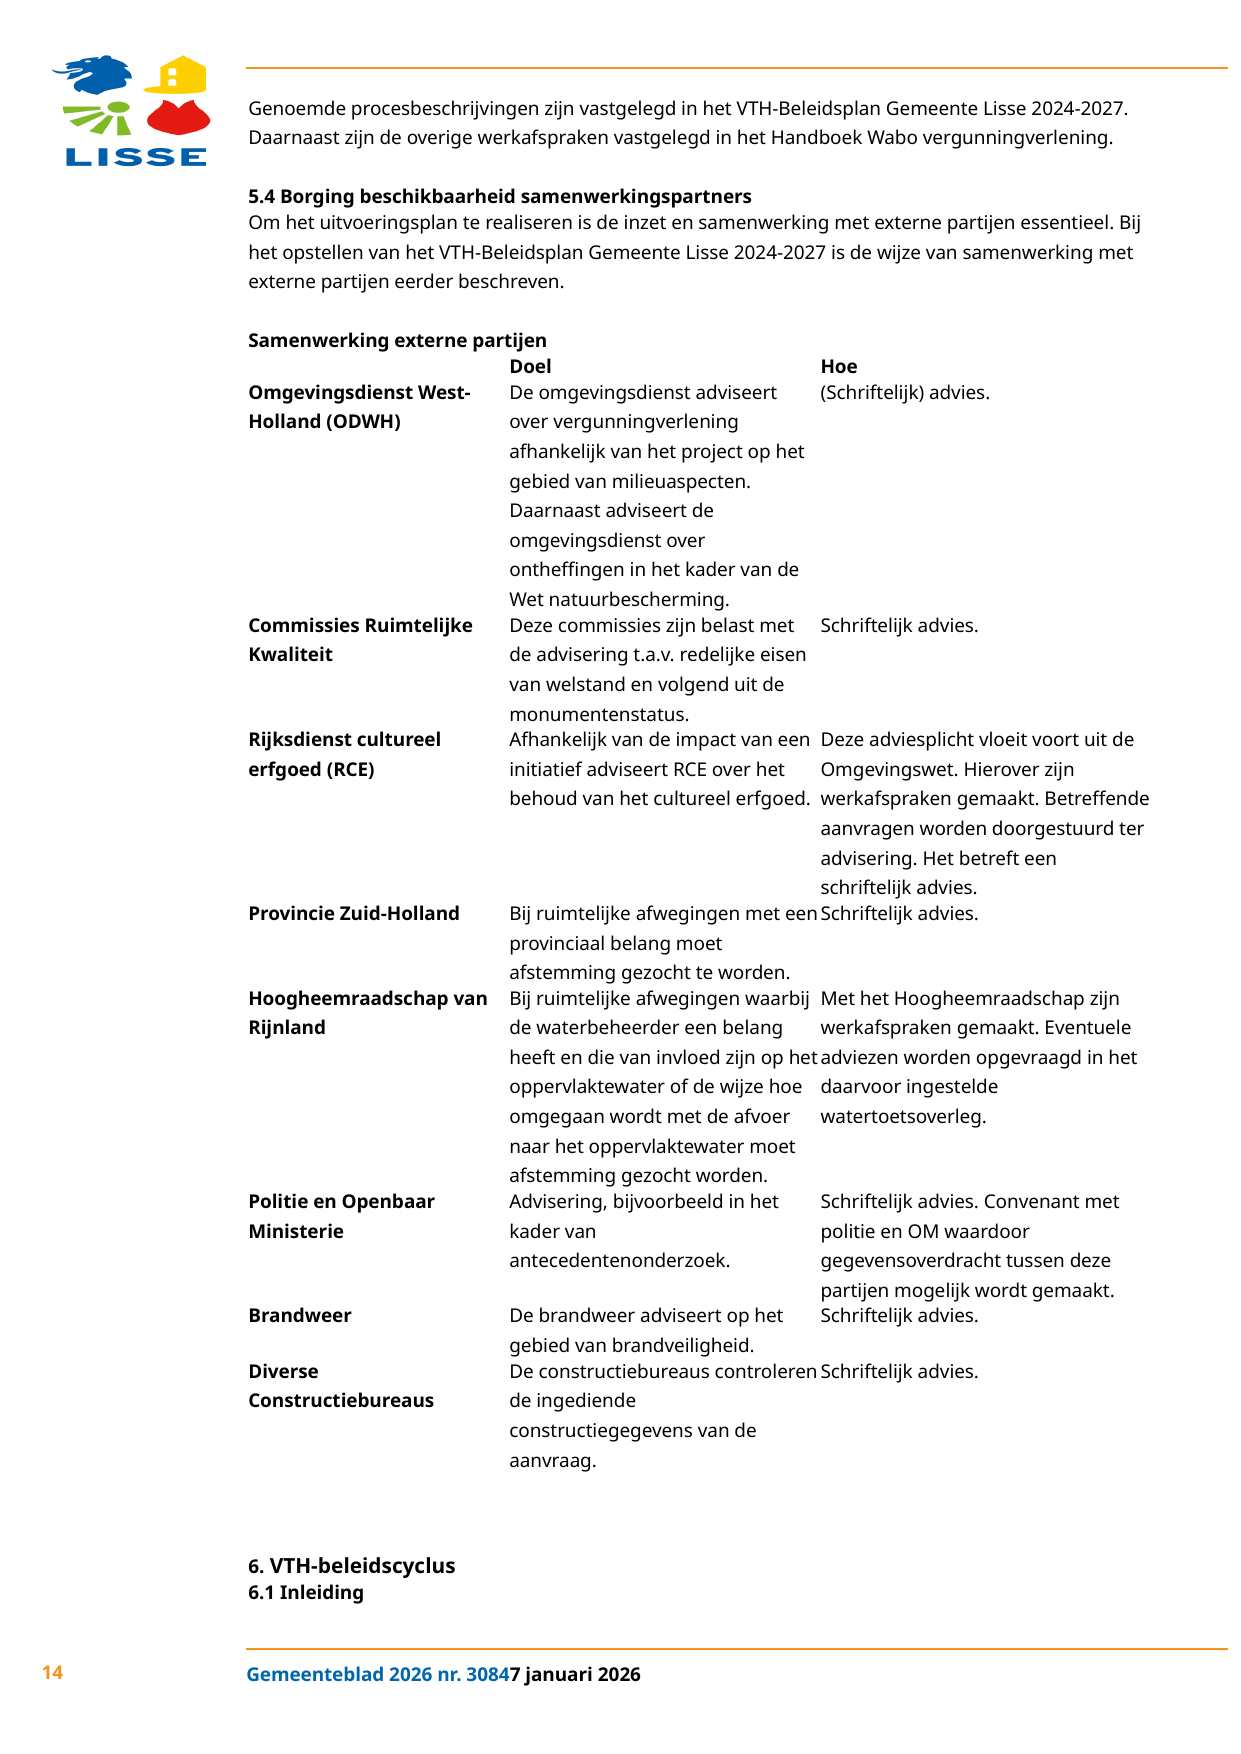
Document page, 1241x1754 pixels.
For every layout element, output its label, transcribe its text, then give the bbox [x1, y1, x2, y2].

table_cell (Schriftelijk) advies. [820, 379, 1152, 612]
table_cell Hoogheemraadschap van Rijnland [248, 985, 509, 1188]
table_cell Provincie Zuid-Holland [248, 900, 509, 985]
table_cell Rijksdienst cultureel erfgoed (RCE) [248, 726, 509, 900]
table_cell Afhankelijk van de impact van een initiatief adviseert RCE over het behoud van het cultureel erfgoed. [509, 726, 820, 900]
table_cell Met het Hoogheemraadschap zijn werkafspraken gemaakt. Eventuele adviezen worden opgevraagd in het daarvoor ingestelde watertoetsoverleg. [820, 985, 1152, 1188]
table_cell Omgevingsdienst West-Holland (ODWH) [248, 379, 509, 612]
table_cell Commissies Ruimtelijke Kwaliteit [248, 612, 509, 726]
text 5.4 Borging beschikbaarheid samenwerkingspartners [248, 183, 1152, 209]
table_cell Bij ruimtelijke afwegingen waarbij de waterbeheerder een belang heeft en die van invloed zijn op het oppervlaktewater of de wijze hoe omgegaan wordt met de afvoer naar het oppervlaktewater moet afstemming gezocht worden. [509, 985, 820, 1188]
picture [41, 47, 231, 172]
text Daarnaast zijn de overige werkafspraken vastgelegd in het Handboek Wabo vergunningverlening. [248, 124, 1152, 150]
table_cell Hoe [820, 354, 1152, 379]
table_cell Brandweer [248, 1303, 509, 1358]
table_cell Diverse Constructiebureaus [248, 1358, 509, 1502]
table_cell [248, 354, 509, 379]
table_cell Schriftelijk advies. [820, 612, 1152, 726]
text 6.1 Inleiding [248, 1579, 1152, 1605]
table_cell Schriftelijk advies. Convenant met politie en OM waardoor gegevensoverdracht tussen deze partijen mogelijk wordt gemaakt. [820, 1188, 1152, 1303]
table_cell De constructiebureaus controleren de ingediende constructiegegevens van de aanvraag. [509, 1358, 820, 1502]
table_cell Deze adviesplicht vloeit voort uit de Omgevingswet. Hierover zijn werkafspraken gemaakt. Betreffende aanvragen worden doorgestuurd ter advisering. Het betreft een schriftelijk advies. [820, 726, 1152, 900]
table_cell Bij ruimtelijke afwegingen met een provinciaal belang moet afstemming gezocht te worden. [509, 900, 820, 985]
table_cell Politie en Openbaar Ministerie [248, 1188, 509, 1303]
table_cell Deze commissies zijn belast met de advisering t.a.v. redelijke eisen van welstand en volgend uit de monumentenstatus. [509, 612, 820, 726]
table_cell Schriftelijk advies. [820, 900, 1152, 985]
table_cell Advisering, bijvoorbeeld in het kader van antecedentenonderzoek. [509, 1188, 820, 1303]
text Om het uitvoeringsplan te realiseren is de inzet en samenwerking met externe partijen essentieel. Bij het opstellen van het VTH-Beleidsplan Gemeente Lisse 2024-2027 is de wijze van samenwerking met externe partijen eerder beschreven. [248, 209, 1152, 294]
table_header Samenwerking externe partijen [248, 328, 1152, 353]
text 6. VTH-beleidscyclus [248, 1551, 1152, 1579]
table_cell De omgevingsdienst adviseert over vergunningverlening afhankelijk van het project op het gebied van milieuaspecten. Daarnaast adviseert de omgevingsdienst over ontheffingen in het kader van de Wet natuurbescherming. [509, 379, 820, 612]
table_cell Schriftelijk advies. [820, 1358, 1152, 1502]
table_cell Schriftelijk advies. [820, 1303, 1152, 1358]
text Genoemde procesbeschrijvingen zijn vastgelegd in het VTH-Beleidsplan Gemeente Lisse 2024-2027. [248, 95, 1152, 121]
table_cell De brandweer adviseert op het gebied van brandveiligheid. [509, 1303, 820, 1358]
table_cell Doel [509, 354, 820, 379]
